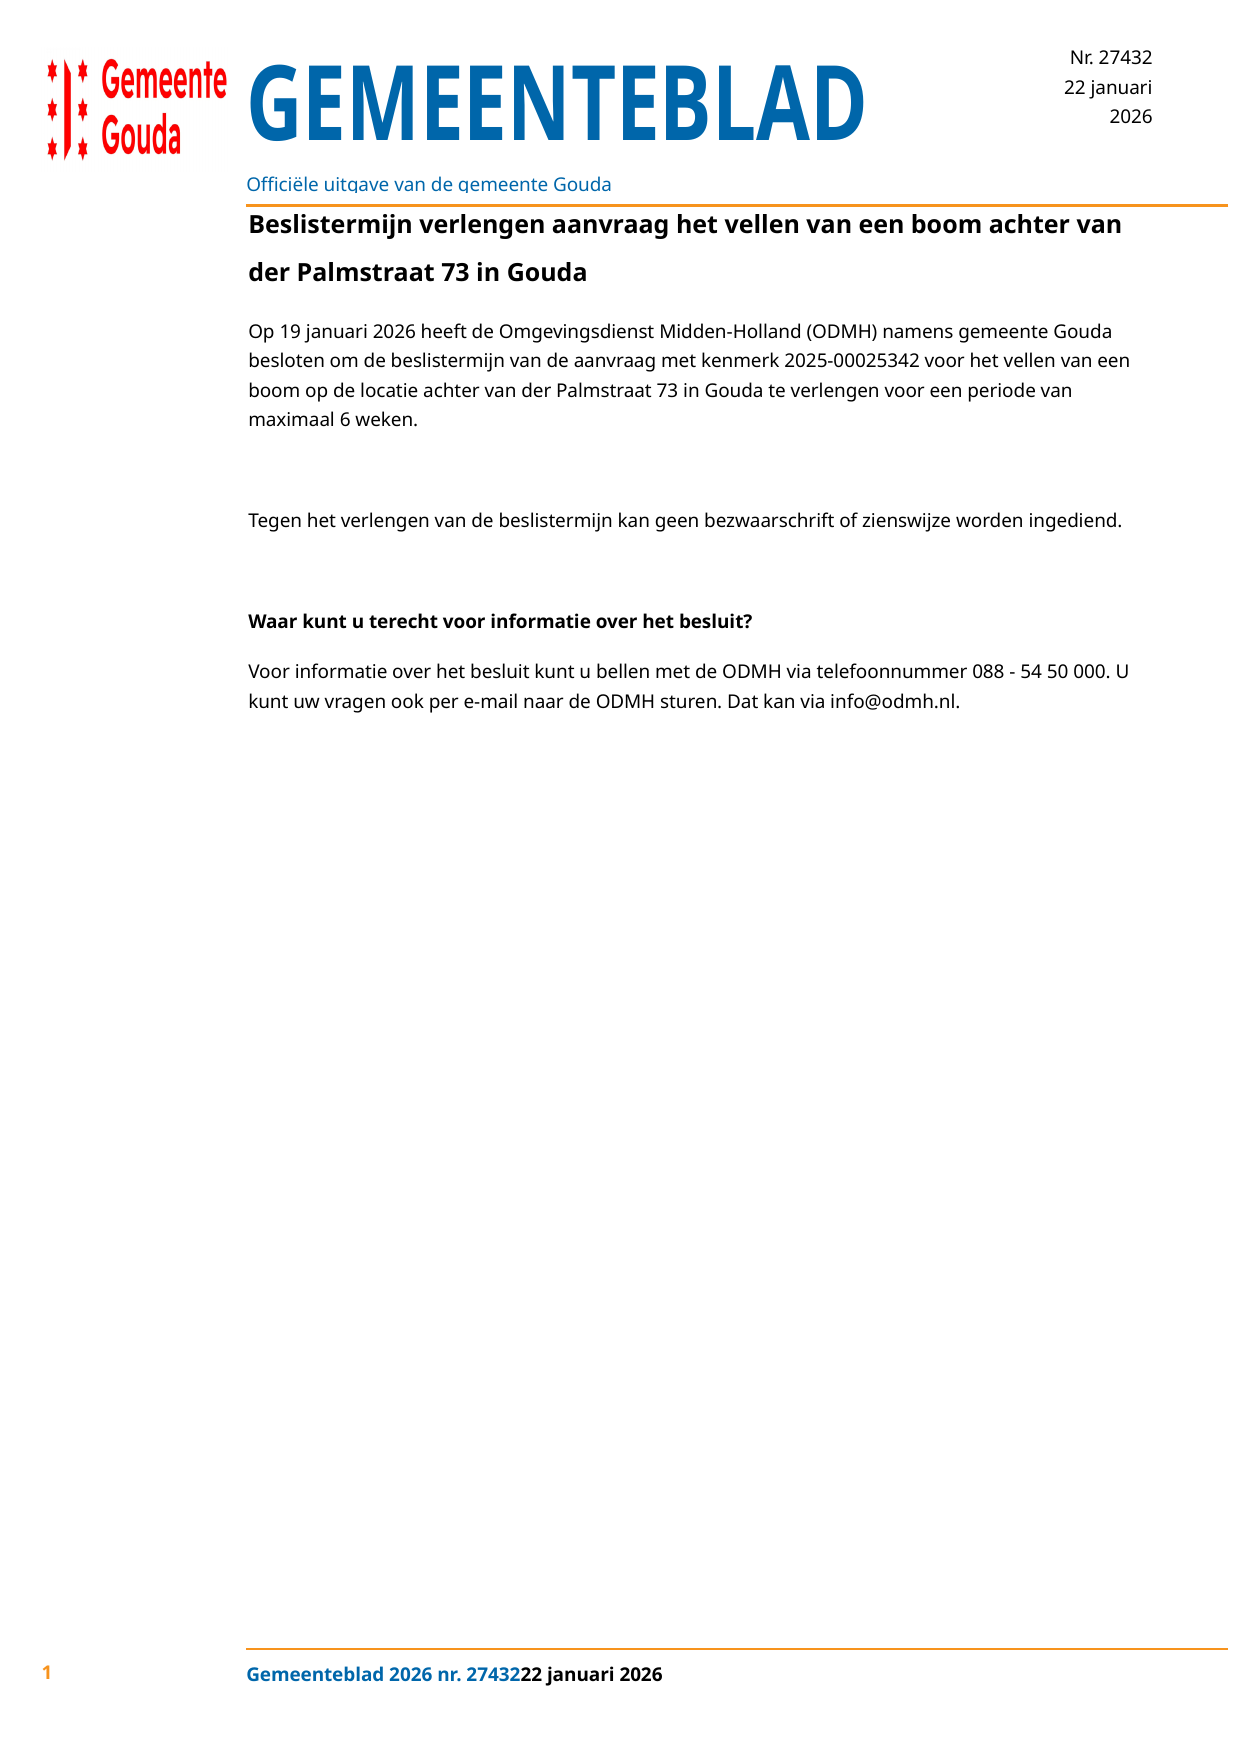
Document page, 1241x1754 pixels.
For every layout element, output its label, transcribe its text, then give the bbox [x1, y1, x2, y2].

text Op 19 januari 2026 heeft de Omgevingsdienst Midden-Holland (ODMH) namens gemeente Gouda besloten om de beslistermijn van de aanvraag met kenmerk 2025-00025342 voor het vellen van een boom op de locatie achter van der Palmstraat 73 in Gouda te verlengen voor een periode van maximaal 6 weken. [248, 318, 1152, 432]
text Voor informatie over het besluit kunt u bellen met de ODMH via telefoonnummer 088 - 54 50 000. U kunt uw vragen ook per e-mail naar de ODMH sturen. Dat kan via info@odmh.nl. [248, 659, 1152, 714]
text Tegen het verlengen van de beslistermijn kan geen bezwaarschrift of zienswijze worden ingediend. [248, 507, 1152, 533]
picture [41, 47, 231, 172]
text Beslistermijn verlengen aanvraag het vellen van een boom achter van der Palmstraat 73 in Gouda [248, 207, 1152, 288]
text Waar kunt u terecht voor informatie over het besluit? [248, 608, 1152, 634]
